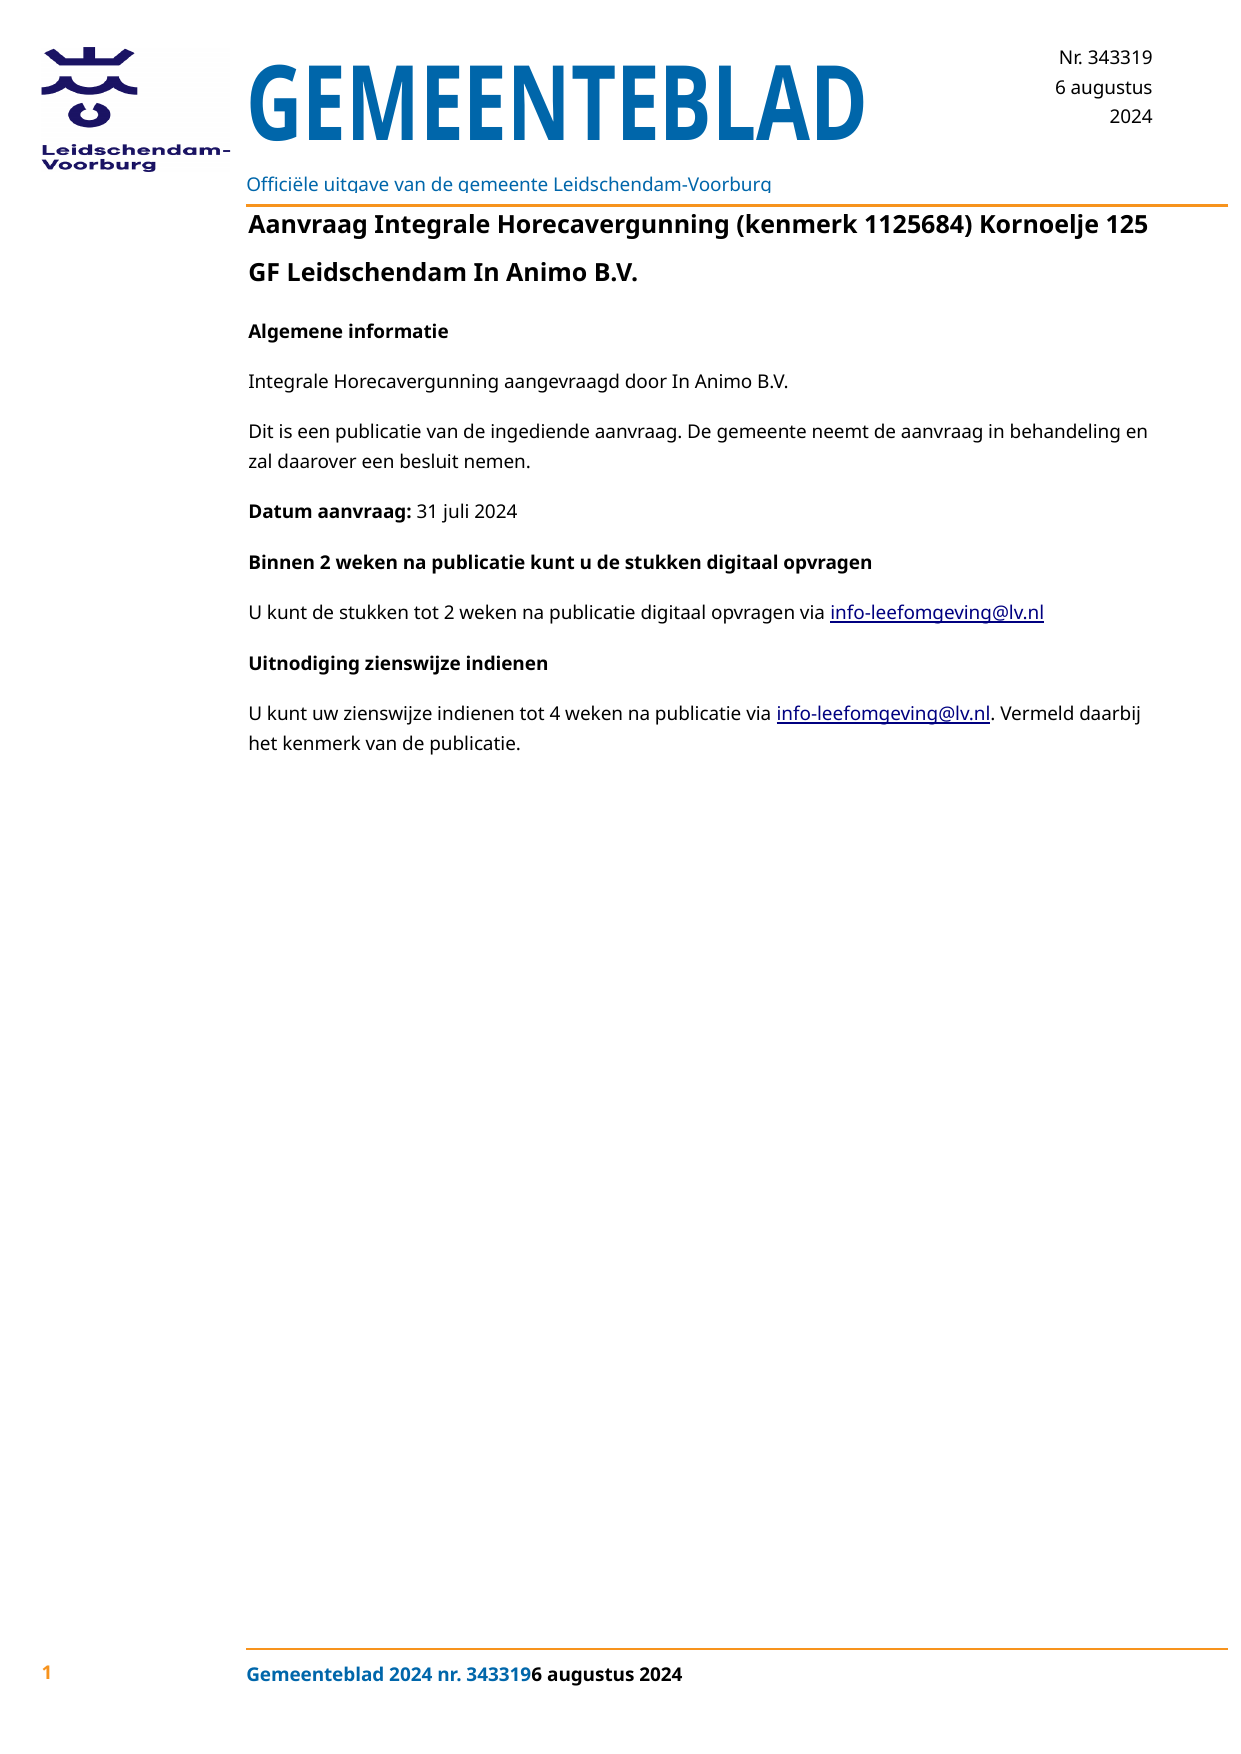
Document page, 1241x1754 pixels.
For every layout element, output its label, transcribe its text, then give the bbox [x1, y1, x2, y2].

text Dit is een publicatie van de ingediende aanvraag. De gemeente neemt de aanvraag in behandeling en zal daarover een besluit nemen. [248, 419, 1152, 474]
text U kunt de stukken tot 2 weken na publicatie digitaal opvragen via info-leefomgeving@lv.nl [248, 599, 1152, 625]
text Algemene informatie [248, 318, 1152, 344]
text Binnen 2 weken na publicatie kunt u de stukken digitaal opvragen [248, 549, 1152, 575]
text Datum aanvraag: 31 juli 2024 [248, 499, 1152, 524]
text Aanvraag Integrale Horecavergunning (kenmerk 1125684) Kornoelje 125 GF Leidschendam In Animo B.V. [248, 207, 1152, 288]
picture [41, 47, 231, 172]
text Uitnodiging zienswijze indienen [248, 650, 1152, 676]
text U kunt uw zienswijze indienen tot 4 weken na publicatie via info-leefomgeving@lv.nl. Vermeld daarbij het kenmerk van de publicatie. [248, 700, 1152, 756]
text Integrale Horecavergunning aangevraagd door In Animo B.V. [248, 368, 1152, 394]
